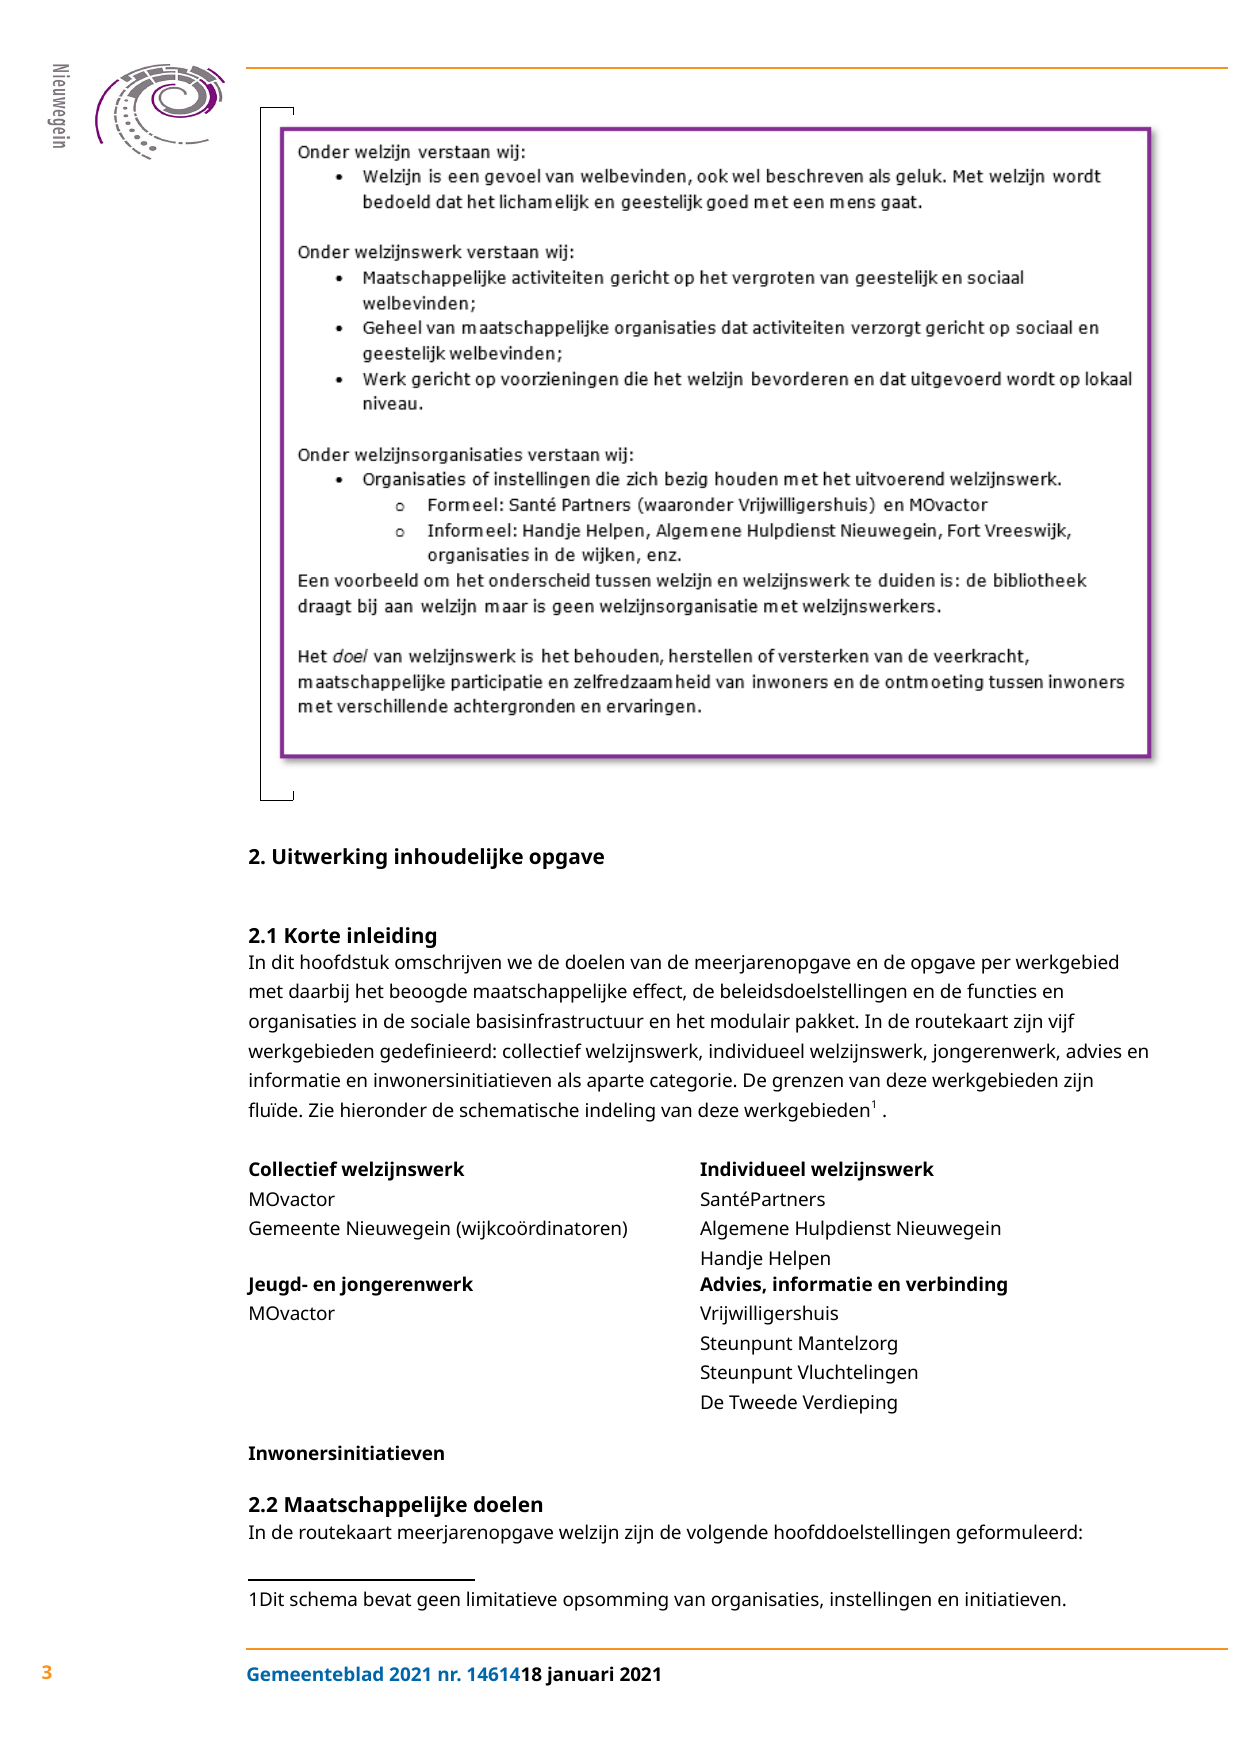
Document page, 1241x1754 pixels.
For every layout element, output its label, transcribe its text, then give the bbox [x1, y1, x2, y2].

table_cell Advies, informatie en verbinding Vrijwilligershuis Steunpunt Mantelzorg Steunpunt Vluchtelingen De Tweede Verdieping [700, 1271, 1152, 1415]
table_header Collectief welzijnswerk MOvactor Gemeente Nieuwegein (wijkcoördinatoren) [248, 1156, 700, 1271]
text In dit hoofdstuk omschrijven we de doelen van de meerjarenopgave en de opgave per werkgebied met daarbij het beoogde maatschappelijke effect, de beleidsdoelstellingen en de functies en organisaties in de sociale basisinfrastructuur en het modulair pakket. In de routekaart zijn vijf werkgebieden gedefinieerd: collectief welzijnswerk, individueel welzijnswerk, jongerenwerk, advies en informatie en inwonersinitiatieven als aparte categorie. De grenzen van deze werkgebieden zijn fluïde. Zie hieronder de schematische indeling van deze werkgebieden . [248, 949, 1152, 1123]
picture [41, 47, 231, 172]
text Dit schema bevat geen limitatieve opsomming van organisaties, instellingen en initiatieven. [248, 1586, 1152, 1612]
text 2.1 Korte inleiding [248, 921, 1152, 949]
text 2.2 Maatschappelijke doelen [248, 1490, 1152, 1519]
table_cell Jeugd- en jongerenwerk MOvactor [248, 1271, 700, 1415]
table_cell Inwonersinitiatieven [248, 1441, 1152, 1466]
picture [268, 115, 1173, 791]
table_cell [248, 1415, 1152, 1441]
text In de routekaart meerjarenopgave welzijn zijn de volgende hoofddoelstellingen geformuleerd: [248, 1519, 1152, 1544]
table_header Individueel welzijnswerk SantéPartners Algemene Hulpdienst Nieuwegein Handje Helpen [700, 1156, 1152, 1271]
text 2. Uitwerking inhoudelijke opgave [248, 842, 1152, 870]
